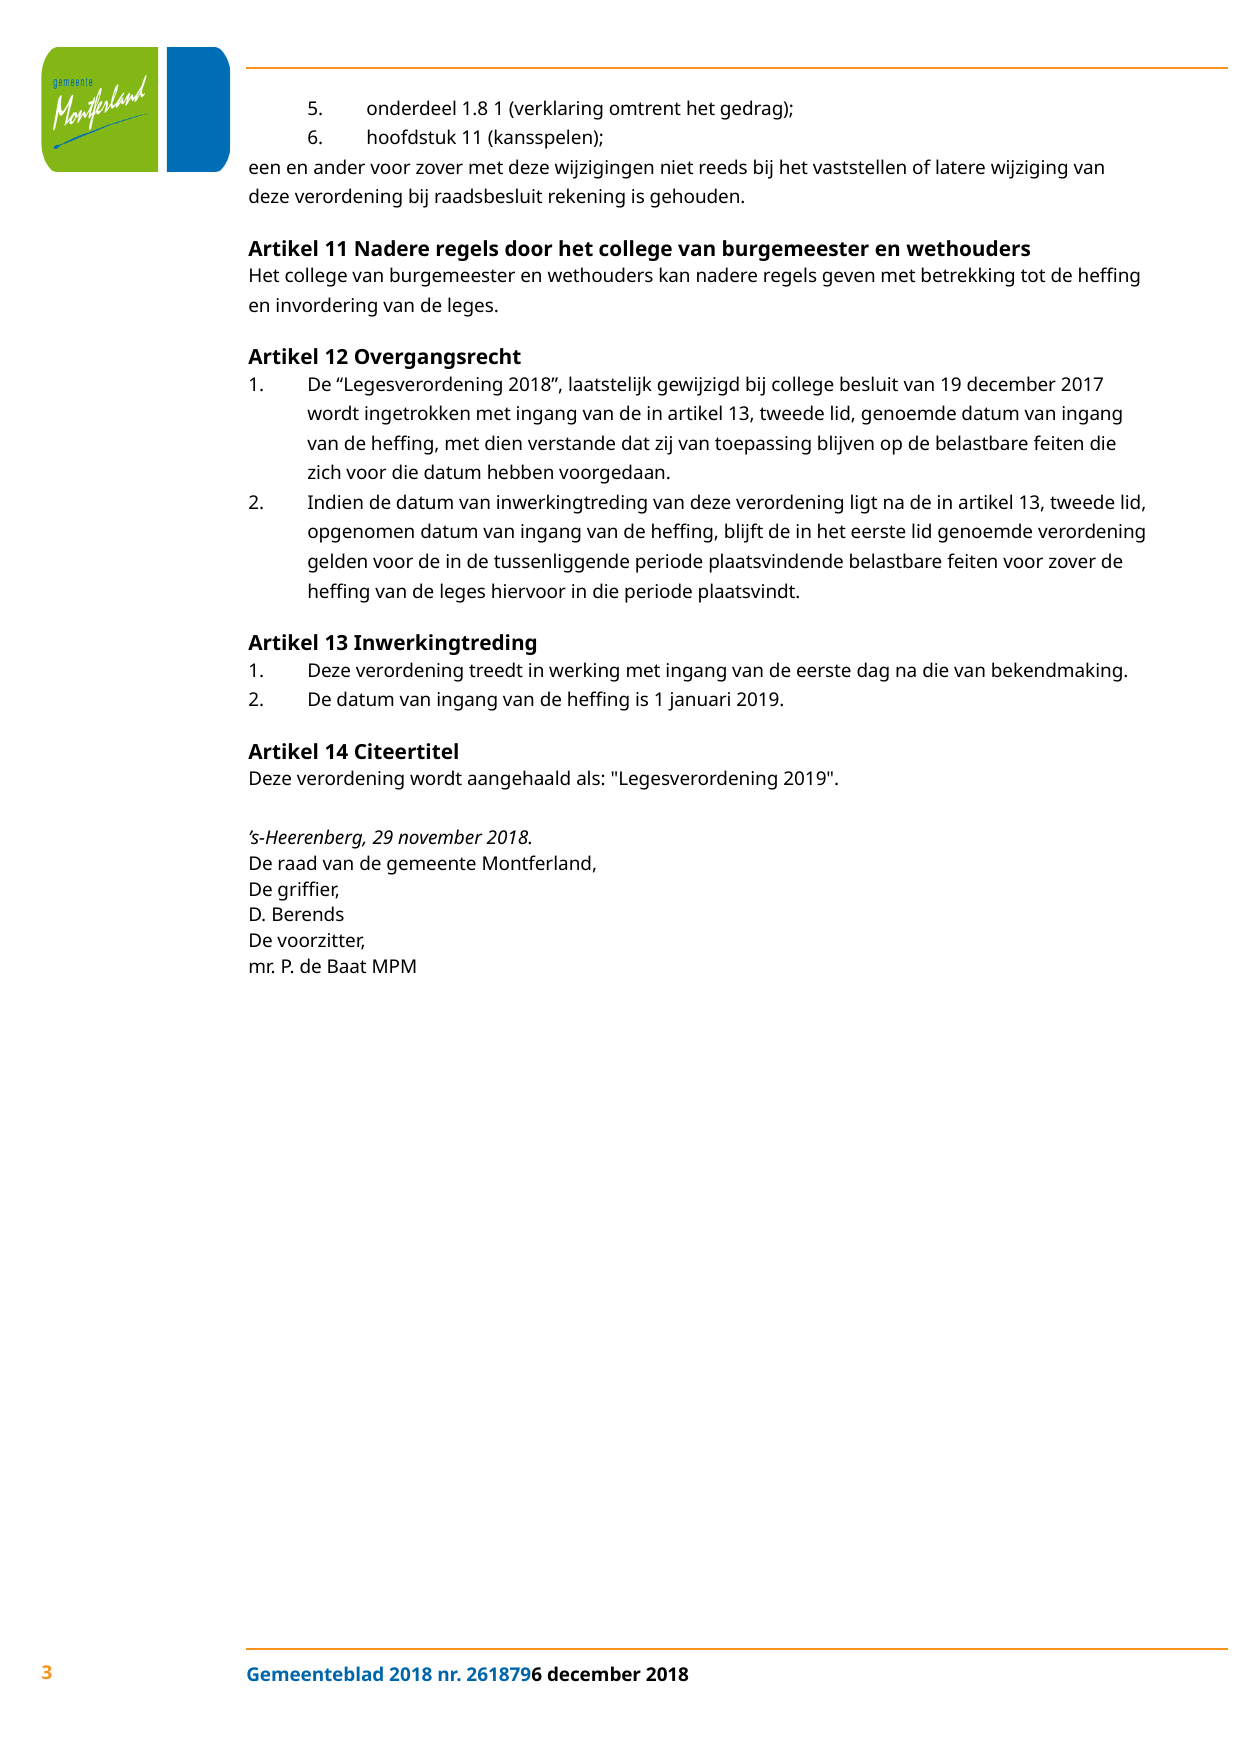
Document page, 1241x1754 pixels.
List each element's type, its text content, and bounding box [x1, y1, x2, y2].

list Deze verordening treedt in werking met ingang van de eerste dag na die van bekendmaking. [248, 657, 1152, 682]
text Artikel 11 Nadere regels door het college van burgemeester en wethouders [248, 234, 1152, 262]
text Artikel 13 Inwerkingtreding [248, 628, 1152, 657]
text De voorzitter, [248, 927, 1152, 953]
text mr. P. de Baat MPM [248, 953, 1152, 979]
text De griffier, [248, 876, 1152, 902]
text Het college van burgemeester en wethouders kan nadere regels geven met betrekking tot de heffing en invordering van de leges. [248, 262, 1152, 318]
list hoofdstuk 11 (kansspelen); [307, 124, 1152, 150]
text een en ander voor zover met deze wijzigingen niet reeds bij het vaststellen of latere wijziging van deze verordening bij raadsbesluit rekening is gehouden. [248, 154, 1152, 209]
text Artikel 12 Overgangsrecht [248, 342, 1152, 371]
list De datum van ingang van de heffing is 1 januari 2019. [248, 686, 1152, 712]
list Indien de datum van inwerkingtreding van deze verordening ligt na de in artikel 13, tweede lid, opgenomen datum van ingang van de heffing, blijft de in het eerste lid genoemde verordening gelden voor de in de tussenliggende periode plaatsvindende belastbare feiten voor zover de heffing van de leges hiervoor in die periode plaatsvindt. [248, 489, 1152, 604]
text D. Berends [248, 902, 1152, 927]
list onderdeel 1.8 1 (verklaring omtrent het gedrag); [307, 95, 1152, 121]
text Artikel 14 Citeertitel [248, 737, 1152, 765]
text ’s-Heerenberg, 29 november 2018. [248, 824, 1152, 850]
text De raad van de gemeente Montferland, [248, 850, 1152, 876]
list De “Legesverordening 2018”, laatstelijk gewijzigd bij college besluit van 19 december 2017 wordt ingetrokken met ingang van de in artikel 13, tweede lid, genoemde datum van ingang van de heffing, met dien verstande dat zij van toepassing blijven op de belastbare feiten die zich voor die datum hebben voorgedaan. [248, 371, 1152, 485]
text Deze verordening wordt aangehaald als: "Legesverordening 2019". [248, 765, 1152, 791]
picture [41, 47, 231, 172]
